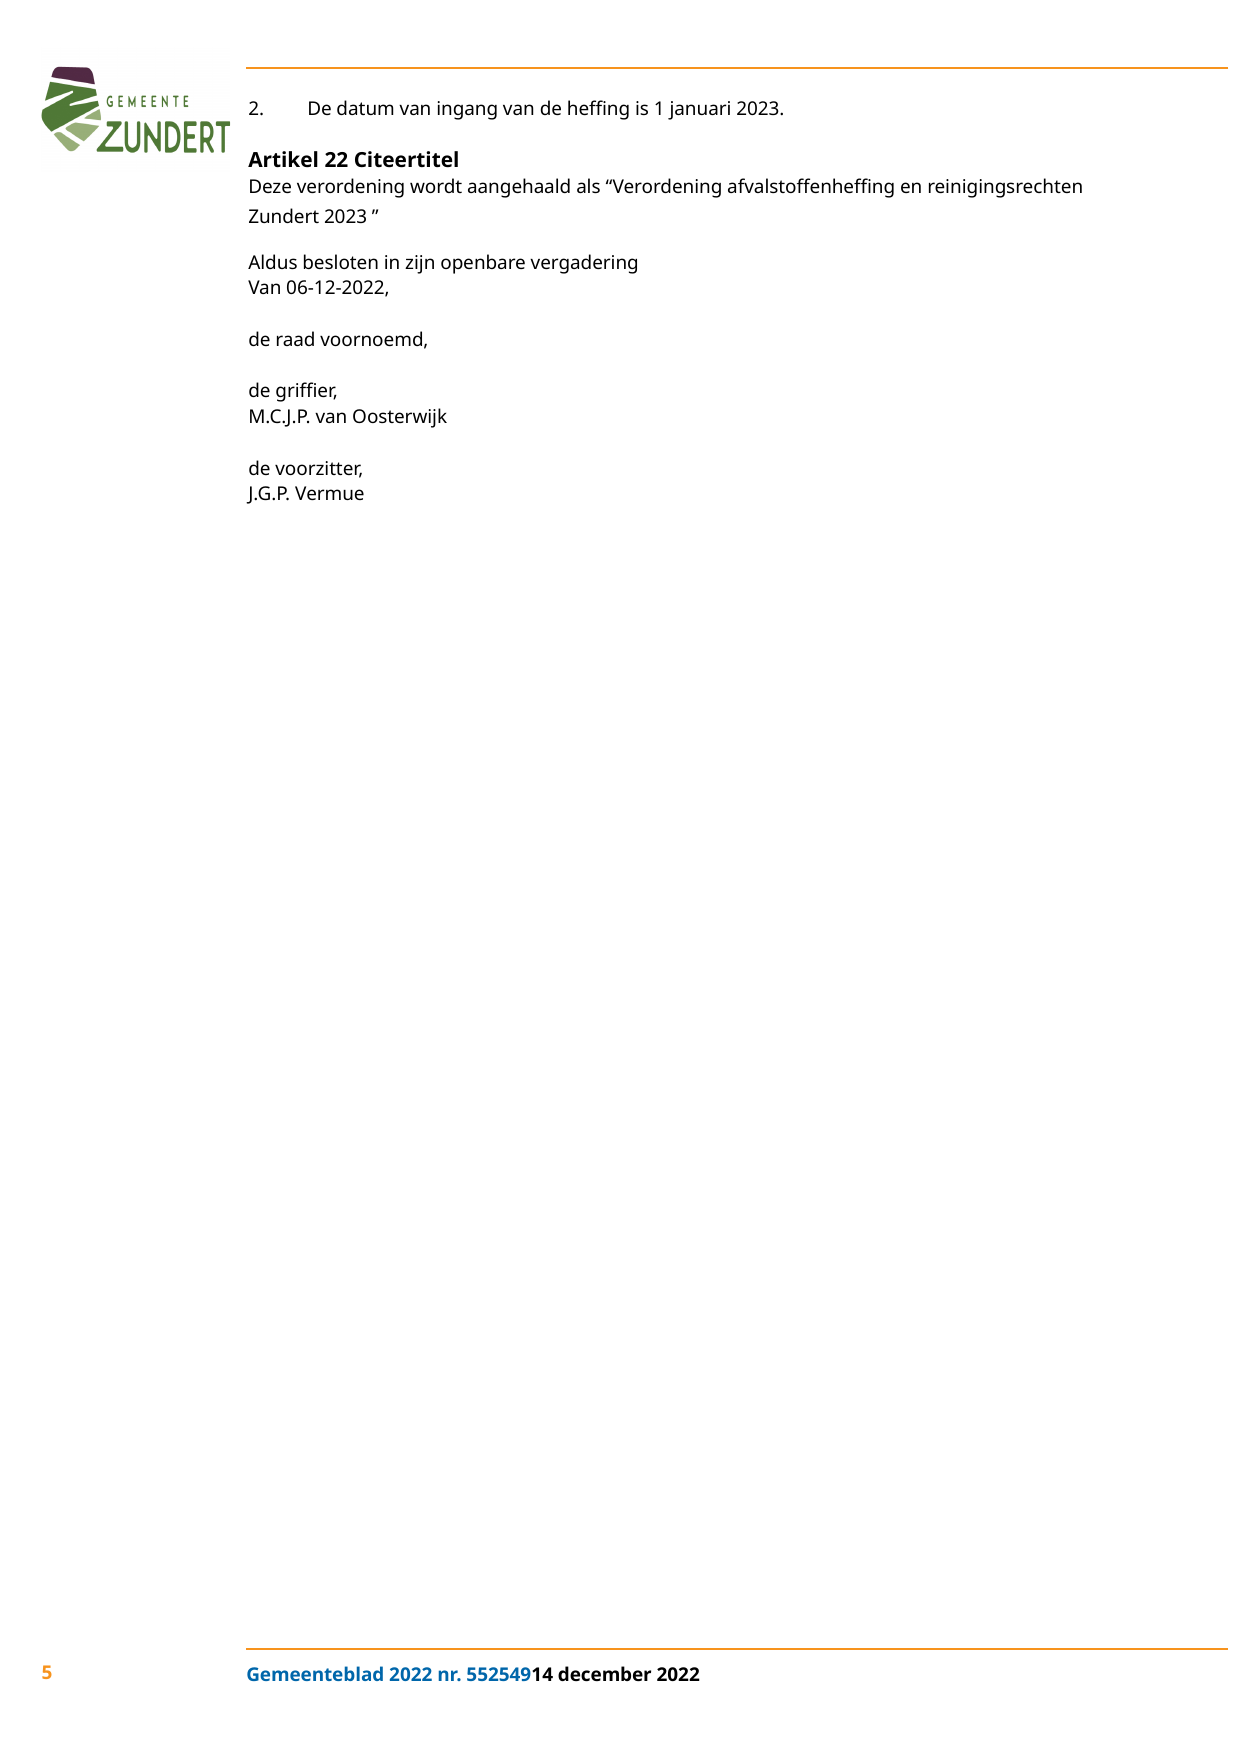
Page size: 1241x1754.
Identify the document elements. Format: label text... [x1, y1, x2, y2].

text J.G.P. Vermue [248, 480, 1152, 506]
text de griffier, [248, 377, 1152, 403]
text Van 06-12-2022, [248, 274, 1152, 300]
picture [41, 47, 231, 172]
text de voorzitter, [248, 455, 1152, 480]
text Deze verordening wordt aangehaald als “Verordening afvalstoffenheffing en reinigingsrechten Zundert 2023 ” [248, 174, 1152, 229]
list De datum van ingang van de heffing is 1 januari 2023. [248, 95, 1152, 121]
text de raad voornoemd, [248, 326, 1152, 352]
text Aldus besloten in zijn openbare vergadering [248, 249, 1152, 274]
text Artikel 22 Citeertitel [248, 145, 1152, 174]
text M.C.J.P. van Oosterwijk [248, 403, 1152, 429]
